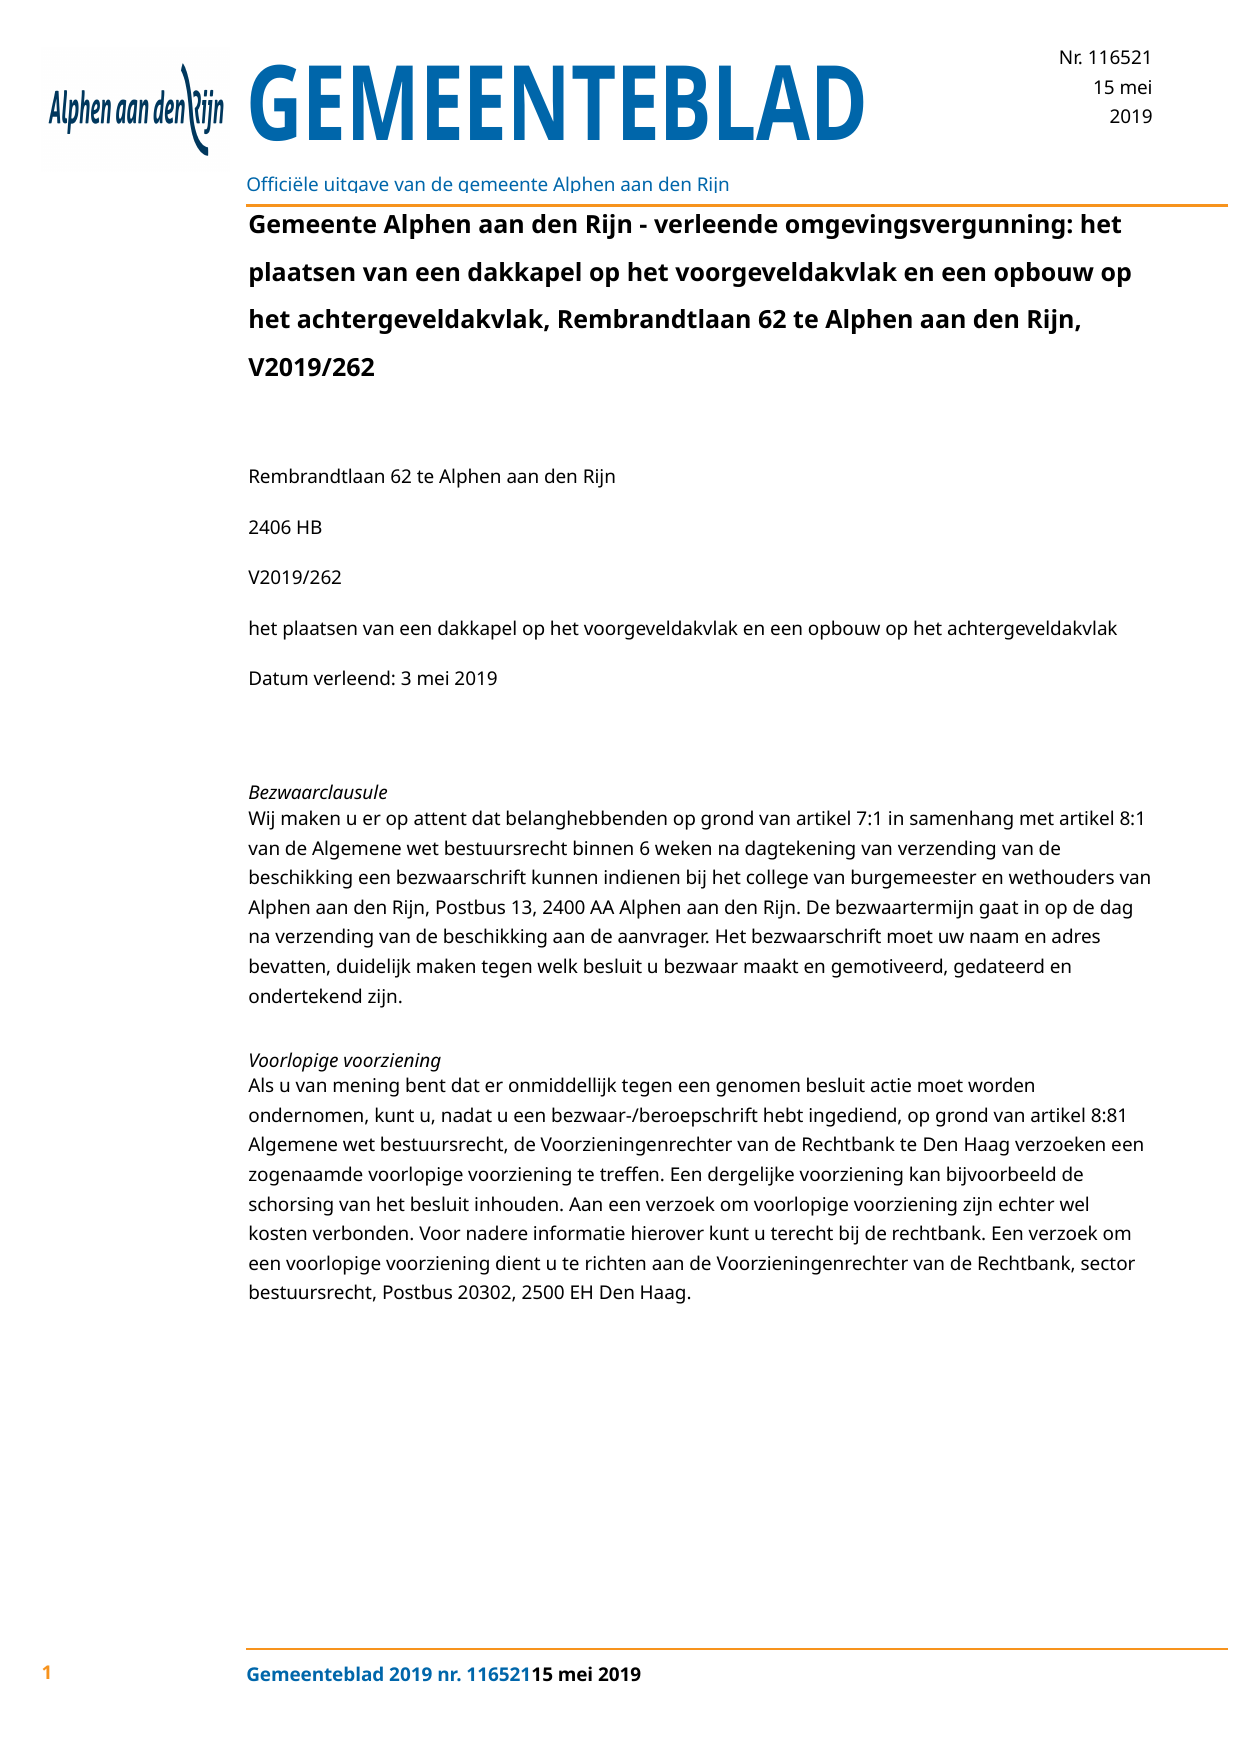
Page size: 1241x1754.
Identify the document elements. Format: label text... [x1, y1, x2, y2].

text Wij maken u er op attent dat belanghebbenden op grond van artikel 7:1 in samenhang met artikel 8:1 van de Algemene wet bestuursrecht binnen 6 weken na dagtekening van verzending van de beschikking een bezwaarschrift kunnen indienen bij het college van burgemeester en wethouders van Alphen aan den Rijn, Postbus 13, 2400 AA Alphen aan den Rijn. De bezwaartermijn gaat in op de dag na verzending van de beschikking aan de aanvrager. Het bezwaarschrift moet uw naam en adres bevatten, duidelijk maken tegen welk besluit u bezwaar maakt en gemotiveerd, gedateerd en ondertekend zijn. [248, 805, 1152, 1008]
text V2019/262 [248, 564, 1152, 590]
text Datum verleend: 3 mei 2019 [248, 665, 1152, 691]
text Rembrandtlaan 62 te Alphen aan den Rijn [248, 463, 1152, 489]
text Als u van mening bent dat er onmiddellijk tegen een genomen besluit actie moet worden ondernomen, kunt u, nadat u een bezwaar-/beroepschrift hebt ingediend, op grond van artikel 8:81 Algemene wet bestuursrecht, de Voorzieningenrechter van de Rechtbank te Den Haag verzoeken een zogenaamde voorlopige voorziening te treffen. Een dergelijke voorziening kan bijvoorbeeld de schorsing van het besluit inhouden. Aan een verzoek om voorlopige voorziening zijn echter wel kosten verbonden. Voor nadere informatie hierover kunt u terecht bij de rechtbank. Een verzoek om een voorlopige voorziening dient u te richten aan de Voorzieningenrechter van de Rechtbank, sector bestuursrecht, Postbus 20302, 2500 EH Den Haag. [248, 1072, 1152, 1305]
text het plaatsen van een dakkapel op het voorgeveldakvlak en een opbouw op het achtergeveldakvlak [248, 615, 1152, 641]
text 2406 HB [248, 514, 1152, 540]
text Gemeente Alphen aan den Rijn - verleende omgevingsvergunning: het plaatsen van een dakkapel op het voorgeveldakvlak en een opbouw op het achtergeveldakvlak, Rembrandtlaan 62 te Alphen aan den Rijn, V2019/262 [248, 207, 1152, 384]
text Bezwaarclausule [248, 779, 1152, 805]
picture [41, 47, 231, 172]
text Voorlopige voorziening [248, 1047, 1152, 1072]
